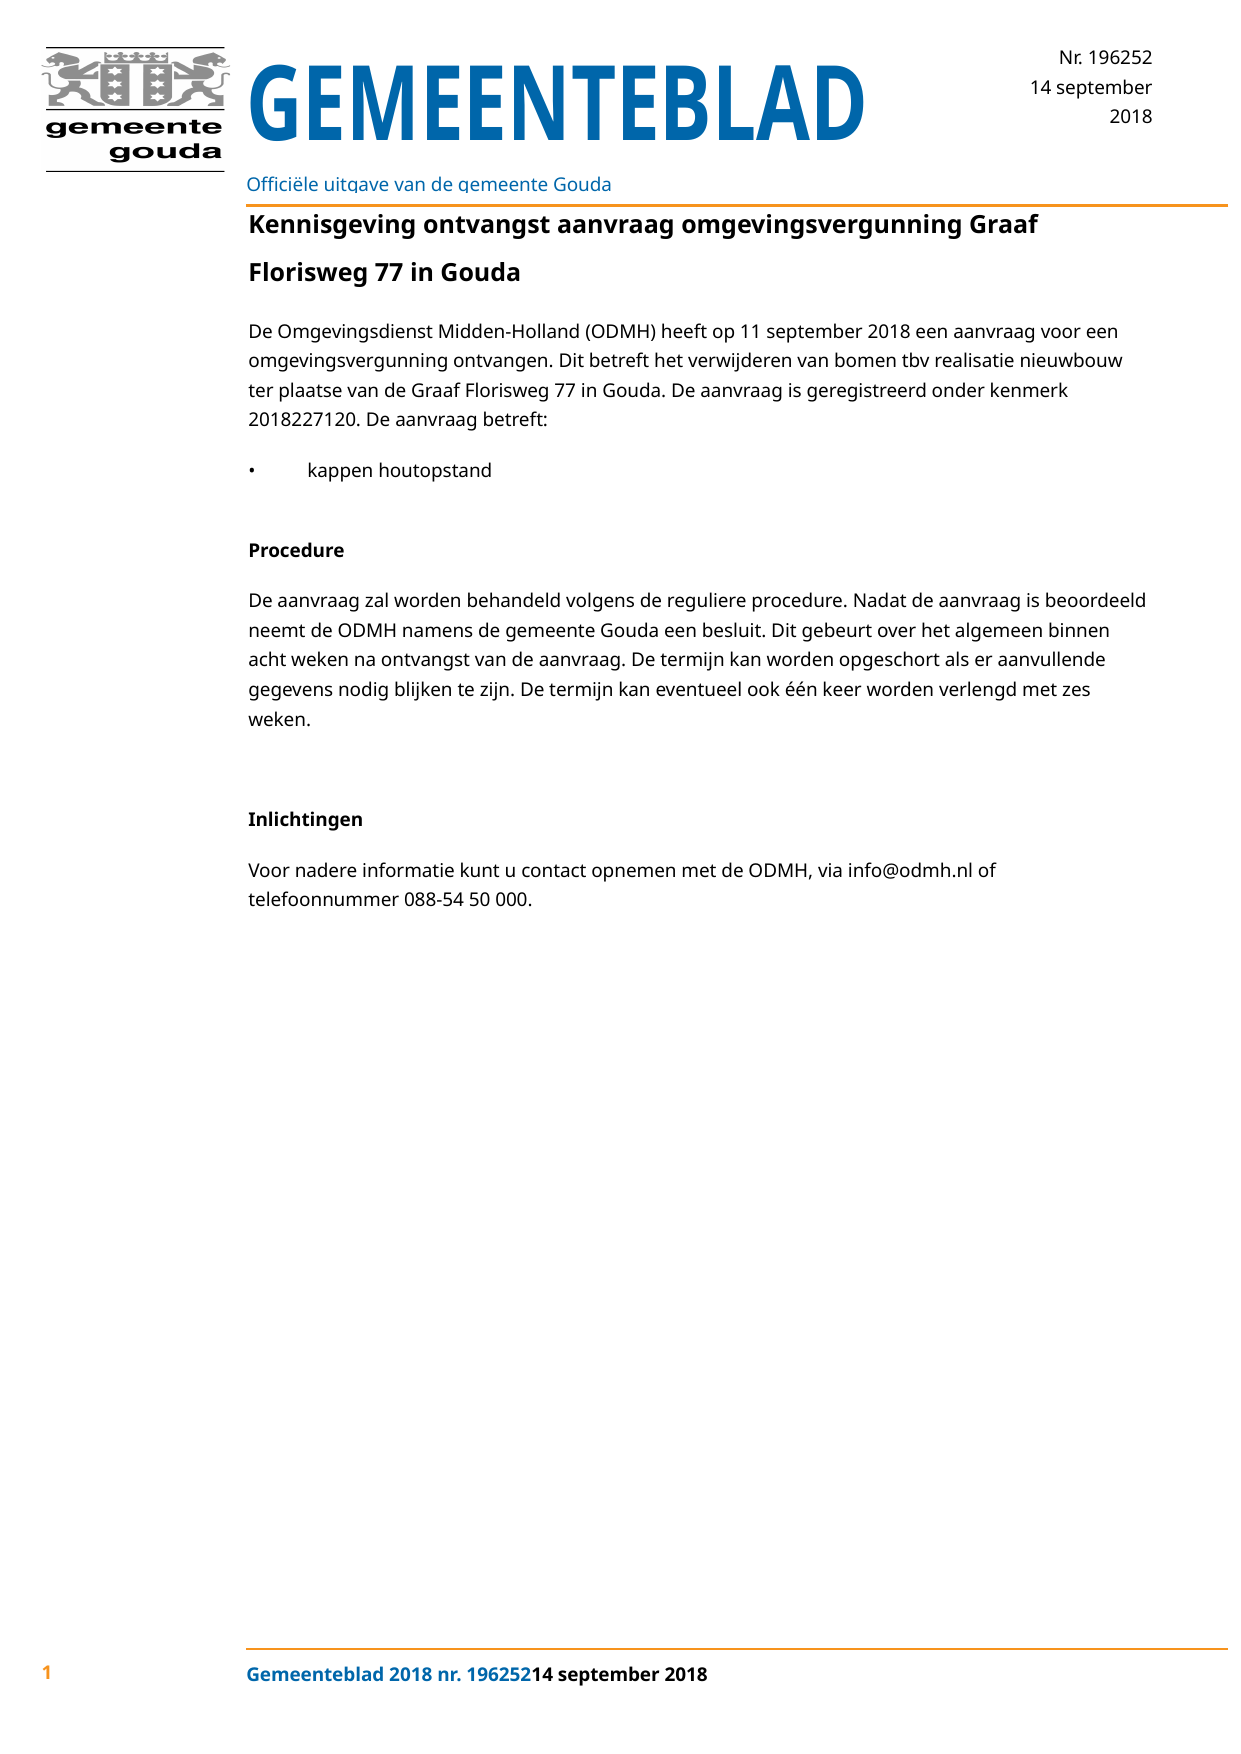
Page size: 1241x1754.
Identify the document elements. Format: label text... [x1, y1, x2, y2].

text Inlichtingen [248, 807, 1152, 832]
picture [41, 47, 231, 172]
text De aanvraag zal worden behandeld volgens de reguliere procedure. Nadat de aanvraag is beoordeeld neemt de ODMH namens de gemeente Gouda een besluit. Dit gebeurt over het algemeen binnen acht weken na ontvangst van de aanvraag. De termijn kan worden opgeschort als er aanvullende gegevens nodig blijken te zijn. De termijn kan eventueel ook één keer worden verlengd met zes weken. [248, 587, 1152, 732]
text Kennisgeving ontvangst aanvraag omgevingsvergunning Graaf Florisweg 77 in Gouda [248, 207, 1152, 288]
text De Omgevingsdienst Midden-Holland (ODMH) heeft op 11 september 2018 een aanvraag voor een omgevingsvergunning ontvangen. Dit betreft het verwijderen van bomen tbv realisatie nieuwbouw ter plaatse van de Graaf Florisweg 77 in Gouda. De aanvraag is geregistreerd onder kenmerk 2018227120. De aanvraag betreft: [248, 318, 1152, 432]
text Voor nadere informatie kunt u contact opnemen met de ODMH, via info@odmh.nl of telefoonnummer 088-54 50 000. [248, 857, 1152, 912]
list kappen houtopstand [248, 457, 1152, 483]
text Procedure [248, 537, 1152, 563]
